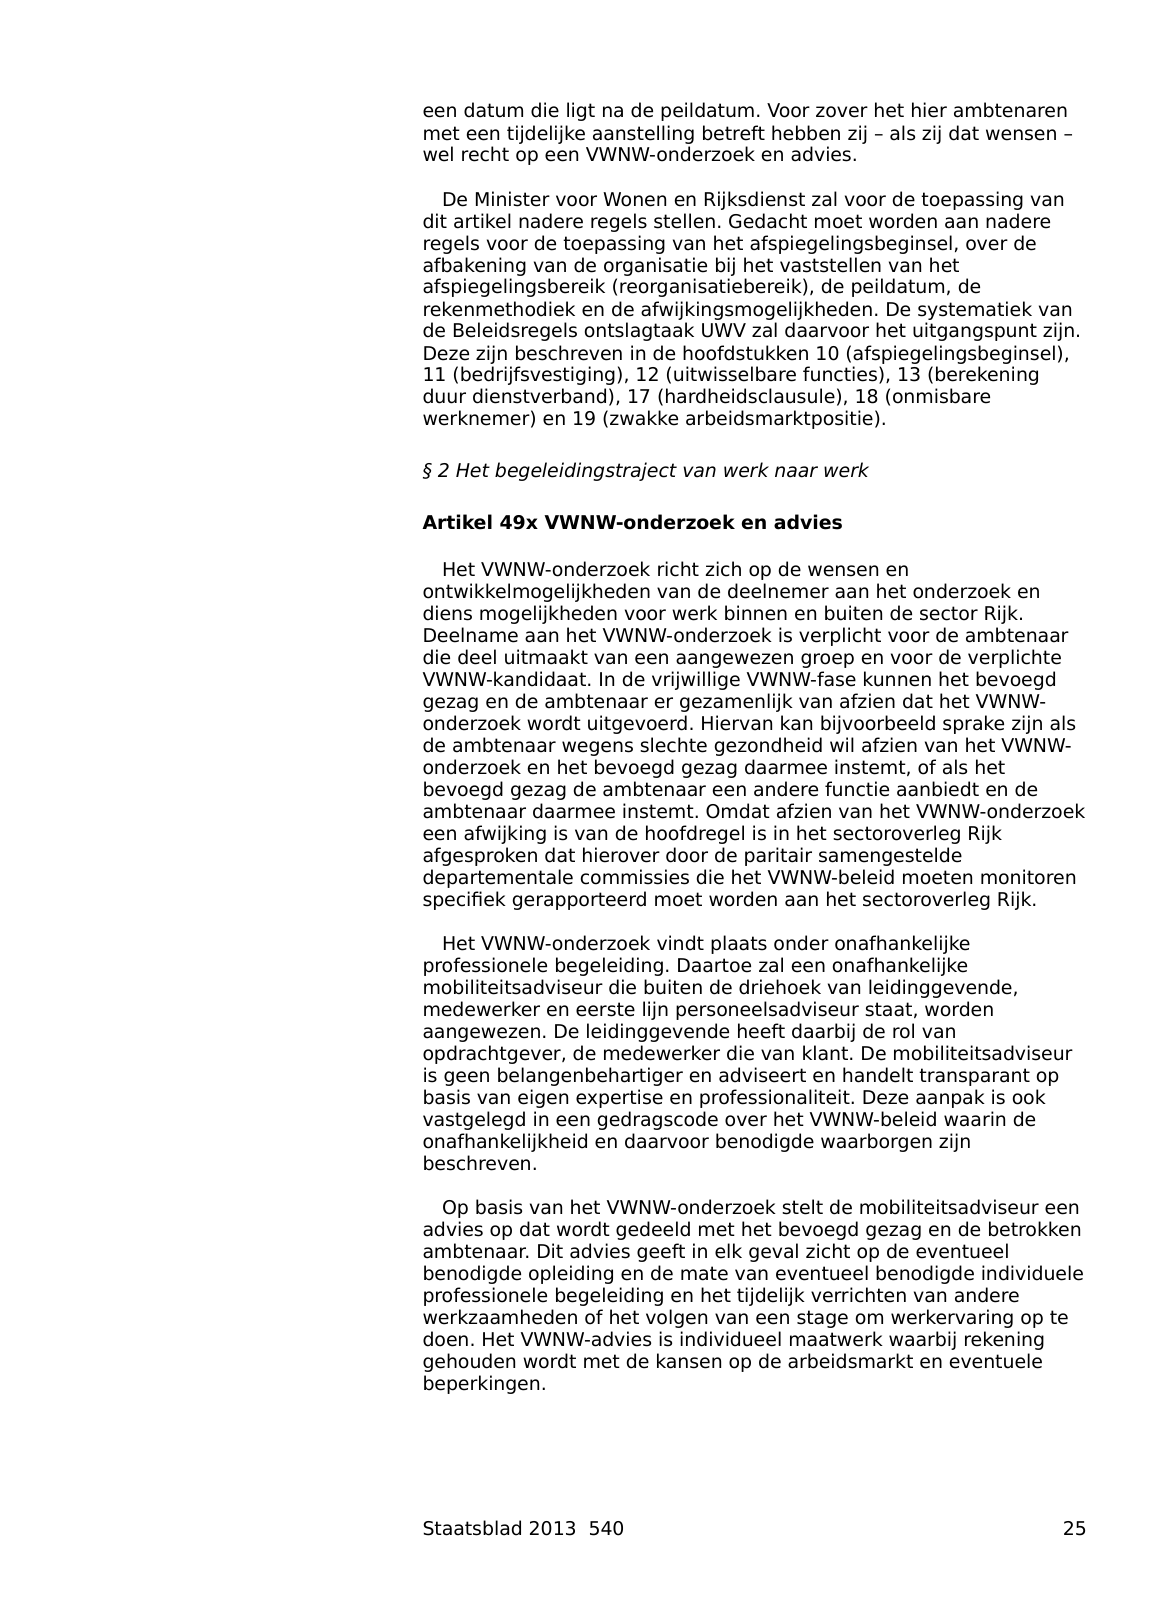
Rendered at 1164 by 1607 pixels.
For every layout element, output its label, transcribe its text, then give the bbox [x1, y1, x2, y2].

text De Minister voor Wonen en Rijksdienst zal voor de toepassing van dit artikel nadere regels stellen. Gedacht moet worden aan nadere regels voor de toepassing van het afspiegelingsbeginsel, over de afbakening van de organisatie bij het vaststellen van het afspiegelingsbereik (reorganisatiebereik), de peildatum, de rekenmethodiek en de afwijkingsmogelijkheden. De systematiek van de Beleidsregels ontslagtaak UWV zal daarvoor het uitgangspunt zijn. Deze zijn beschreven in de hoofdstukken 10 (afspiegelingsbeginsel), 11 (bedrijfsvestiging), 12 (uitwisselbare functies), 13 (berekening duur dienstverband), 17 (hardheidsclausule), 18 (onmisbare werknemer) en 19 (zwakke arbeidsmarktpositie). [422, 188, 1087, 430]
text een datum die ligt na de peildatum. Voor zover het hier ambtenaren met een tijdelijke aanstelling betreft hebben zij – als zij dat wensen – wel recht op een VWNW-onderzoek en advies. [422, 100, 1087, 166]
text Het VWNW-onderzoek richt zich op de wensen en ontwikkelmogelijkheden van de deelnemer aan het onderzoek en diens mogelijkheden voor werk binnen en buiten de sector Rijk. Deelname aan het VWNW-onderzoek is verplicht voor de ambtenaar die deel uitmaakt van een aangewezen groep en voor de verplichte VWNW-kandidaat. In de vrijwillige VWNW-fase kunnen het bevoegd gezag en de ambtenaar er gezamenlijk van afzien dat het VWNW-onderzoek wordt uitgevoerd. Hiervan kan bijvoorbeeld sprake zijn als de ambtenaar wegens slechte gezondheid wil afzien van het VWNW-onderzoek en het bevoegd gezag daarmee instemt, of als het bevoegd gezag de ambtenaar een andere functie aanbiedt en de ambtenaar daarmee instemt. Omdat afzien van het VWNW-onderzoek een afwijking is van de hoofdregel is in het sectoroverleg Rijk afgesproken dat hierover door de paritair samengestelde departementale commissies die het VWNW-beleid moeten monitoren specifiek gerapporteerd moet worden aan het sectoroverleg Rijk. [422, 559, 1087, 911]
text Op basis van het VWNW-onderzoek stelt de mobiliteitsadviseur een advies op dat wordt gedeeld met het bevoegd gezag en de betrokken ambtenaar. Dit advies geeft in elk geval zicht op de eventueel benodigde opleiding en de mate van eventueel benodigde individuele professionele begeleiding en het tijdelijk verrichten van andere werkzaamheden of het volgen van een stage om werkervaring op te doen. Het VWNW-advies is individueel maatwerk waarbij rekening gehouden wordt met de kansen op de arbeidsmarkt en eventuele beperkingen. [422, 1197, 1087, 1395]
subtitle § 2 Het begeleidingstraject van werk naar werk [422, 460, 1087, 482]
subtitle Artikel 49x VWNW-onderzoek en advies [422, 512, 1087, 534]
text Het VWNW-onderzoek vindt plaats onder onafhankelijke professionele begeleiding. Daartoe zal een onafhankelijke mobiliteitsadviseur die buiten de driehoek van leidinggevende, medewerker en eerste lijn personeelsadviseur staat, worden aangewezen. De leidinggevende heeft daarbij de rol van opdrachtgever, de medewerker die van klant. De mobiliteitsadviseur is geen belangenbehartiger en adviseert en handelt transparant op basis van eigen expertise en professionaliteit. Deze aanpak is ook vastgelegd in een gedragscode over het VWNW-beleid waarin de onafhankelijkheid en daarvoor benodigde waarborgen zijn beschreven. [422, 933, 1087, 1175]
